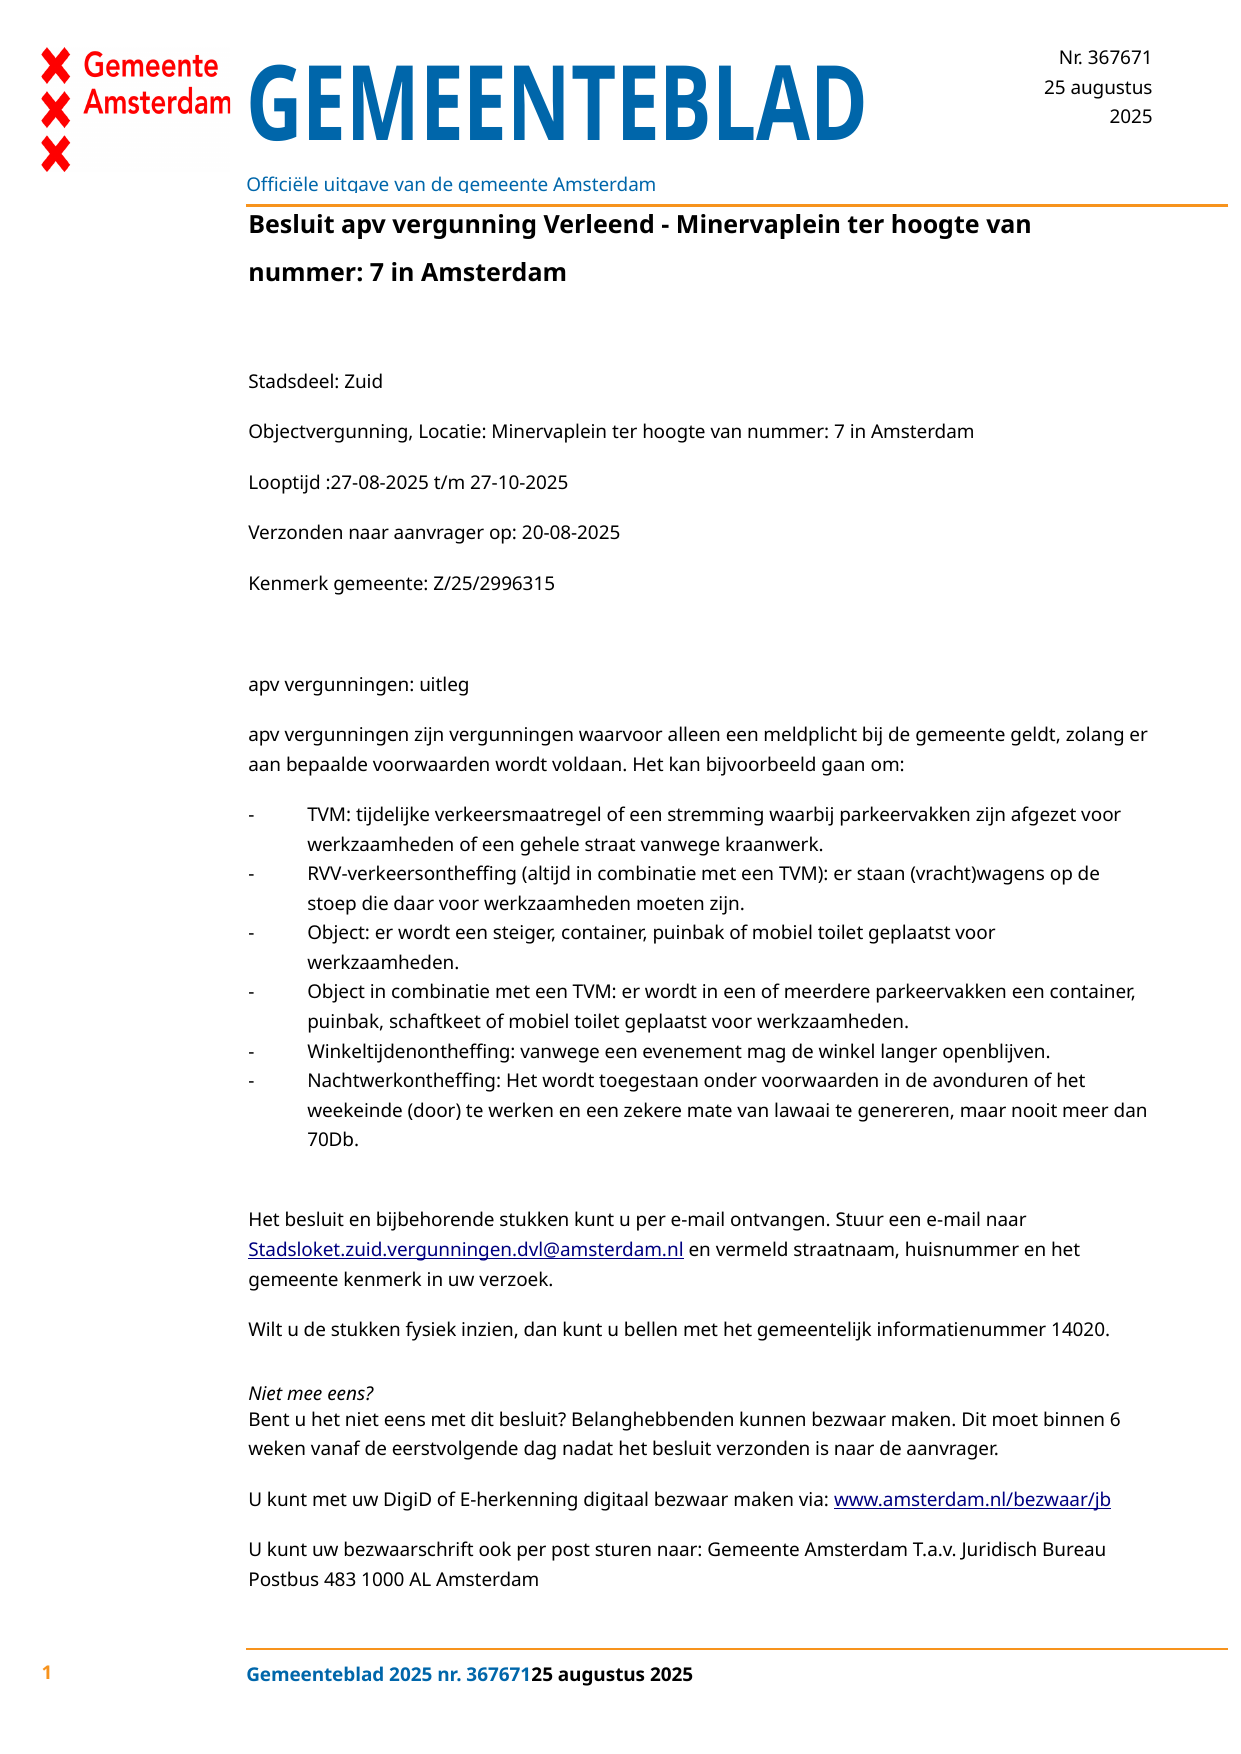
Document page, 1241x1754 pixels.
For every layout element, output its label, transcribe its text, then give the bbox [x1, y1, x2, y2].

text Het besluit en bijbehorende stukken kunt u per e-mail ontvangen. Stuur een e-mail naar Stadsloket.zuid.vergunningen.dvl@amsterdam.nl en vermeld straatnaam, huisnummer en het gemeente kenmerk in uw verzoek. [248, 1207, 1152, 1292]
text Stadsdeel: Zuid [248, 368, 1152, 394]
text U kunt uw bezwaarschrift ook per post sturen naar: Gemeente Amsterdam T.a.v. Juridisch Bureau Postbus 483 1000 AL Amsterdam [248, 1536, 1152, 1592]
text apv vergunningen zijn vergunningen waarvoor alleen een meldplicht bij de gemeente geldt, zolang er aan bepaalde voorwaarden wordt voldaan. Het kan bijvoorbeeld gaan om: [248, 721, 1152, 777]
list RVV-verkeersontheffing (altijd in combinatie met een TVM): er staan (vracht)wagens op de stoep die daar voor werkzaamheden moeten zijn. [248, 860, 1152, 916]
text Kenmerk gemeente: Z/25/2996315 [248, 570, 1152, 596]
text Besluit apv vergunning Verleend - Minervaplein ter hoogte van nummer: 7 in Amsterdam [248, 207, 1152, 288]
list TVM: tijdelijke verkeersmaatregel of een stremming waarbij parkeervakken zijn afgezet voor werkzaamheden of een gehele straat vanwege kraanwerk. [248, 801, 1152, 857]
text apv vergunningen: uitleg [248, 671, 1152, 697]
text Objectvergunning, Locatie: Minervaplein ter hoogte van nummer: 7 in Amsterdam [248, 419, 1152, 444]
list Object: er wordt een steiger, container, puinbak of mobiel toilet geplaatst voor werkzaamheden. [248, 919, 1152, 975]
list Winkeltijdenontheffing: vanwege een evenement mag de winkel langer openblijven. [248, 1038, 1152, 1064]
text Wilt u de stukken fysiek inzien, dan kunt u bellen met het gemeentelijk informatienummer 14020. [248, 1316, 1152, 1342]
text U kunt met uw DigiD of E-herkenning digitaal bezwaar maken via: www.amsterdam.nl/bezwaar/jb [248, 1486, 1152, 1512]
text Niet mee eens? [248, 1380, 1152, 1406]
text Bent u het niet eens met dit besluit? Belanghebbenden kunnen bezwaar maken. Dit moet binnen 6 weken vanaf de eerstvolgende dag nadat het besluit verzonden is naar de aanvrager. [248, 1406, 1152, 1461]
text Looptijd :27-08-2025 t/m 27-10-2025 [248, 469, 1152, 495]
list Object in combinatie met een TVM: er wordt in een of meerdere parkeervakken een container, puinbak, schaftkeet of mobiel toilet geplaatst voor werkzaamheden. [248, 979, 1152, 1034]
text Verzonden naar aanvrager op: 20-08-2025 [248, 519, 1152, 545]
list Nachtwerkontheffing: Het wordt toegestaan onder voorwaarden in de avonduren of het weekeinde (door) te werken en een zekere mate van lawaai te genereren, maar nooit meer dan 70Db. [248, 1067, 1152, 1152]
picture [41, 47, 231, 172]
